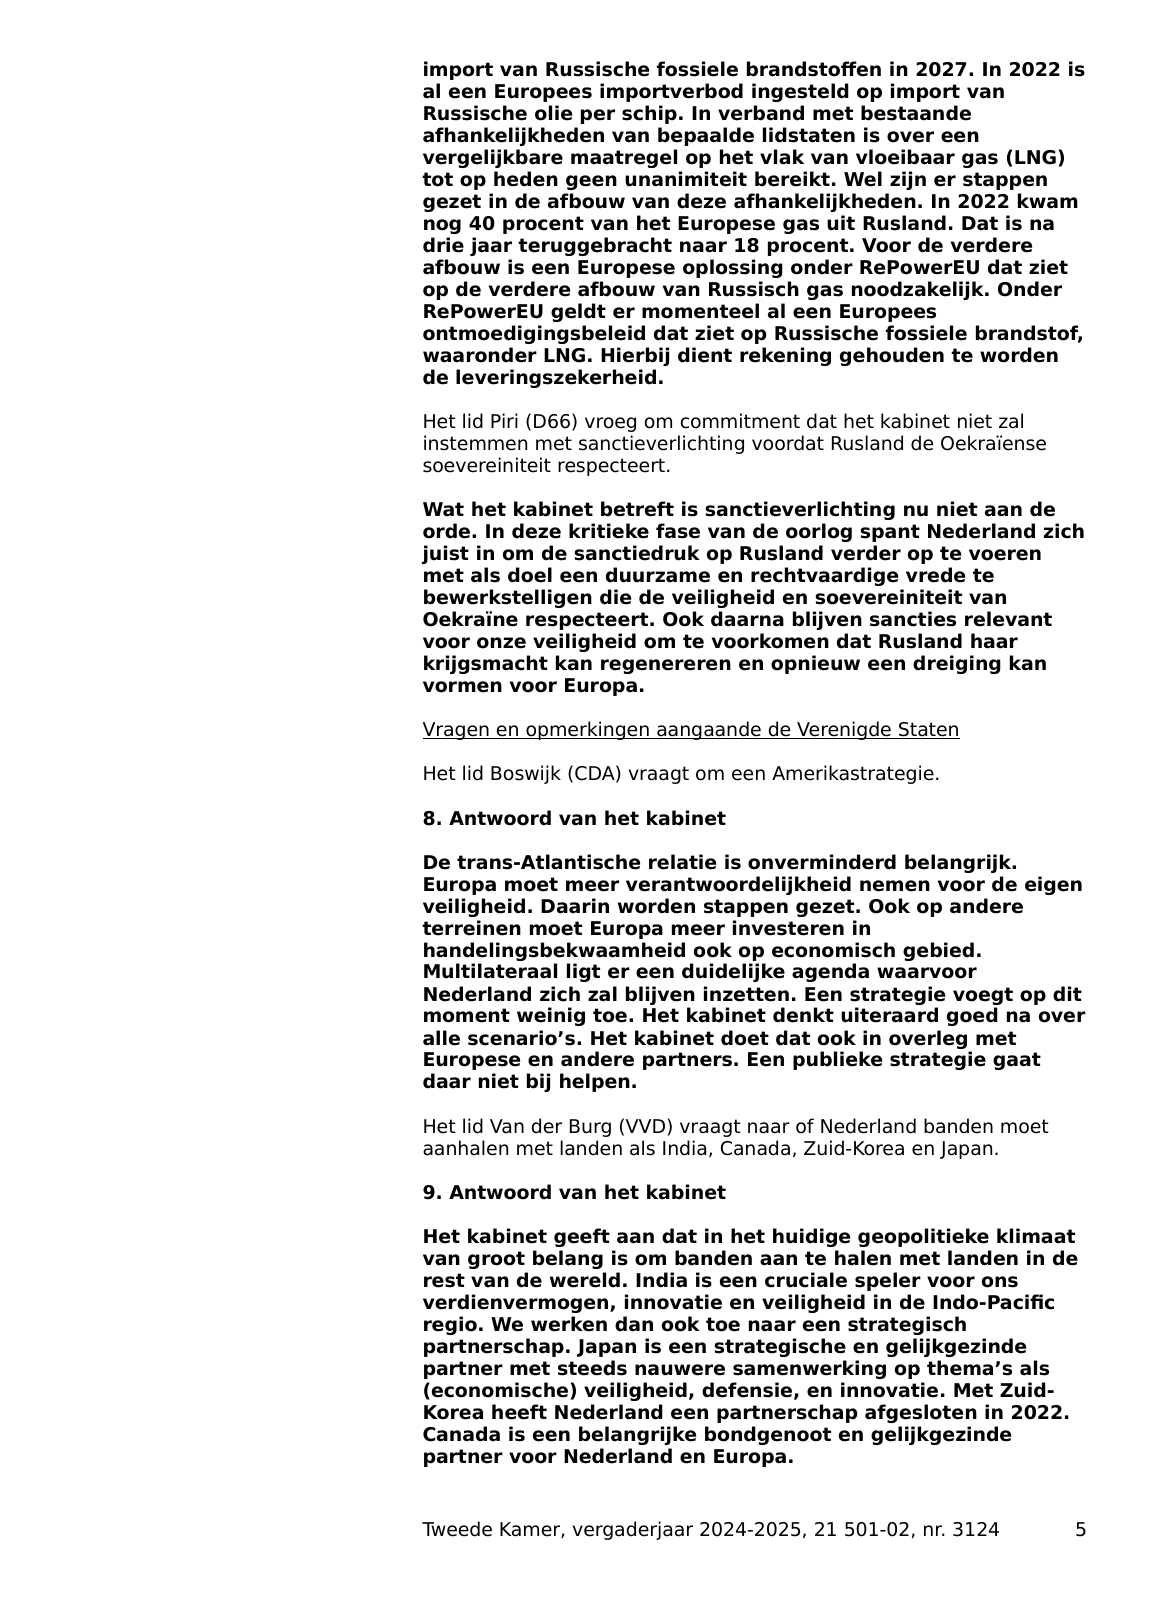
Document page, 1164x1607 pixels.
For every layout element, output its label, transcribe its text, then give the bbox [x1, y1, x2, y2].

subtitle 8. Antwoord van het kabinet [422, 807, 1087, 829]
subtitle 9. Antwoord van het kabinet [422, 1182, 1087, 1204]
text Het lid Van der Burg (VVD) vraagt naar of Nederland banden moet aanhalen met landen als India, Canada, Zuid-Korea en Japan. [422, 1116, 1087, 1159]
text import van Russische fossiele brandstoffen in 2027. In 2022 is al een Europees importverbod ingesteld op import van Russische olie per schip. In verband met bestaande afhankelijkheden van bepaalde lidstaten is over een vergelijkbare maatregel op het vlak van vloeibaar gas (LNG) tot op heden geen unanimiteit bereikt. Wel zijn er stappen gezet in de afbouw van deze afhankelijkheden. In 2022 kwam nog 40 procent van het Europese gas uit Rusland. Dat is na drie jaar teruggebracht naar 18 procent. Voor de verdere afbouw is een Europese oplossing onder RePowerEU dat ziet op de verdere afbouw van Russisch gas noodzakelijk. Onder RePowerEU geldt er momenteel al een Europees ontmoedigingsbeleid dat ziet op Russische fossiele brandstof, waaronder LNG. Hierbij dient rekening gehouden te worden de leveringszekerheid. [422, 59, 1087, 389]
subtitle Vragen en opmerkingen aangaande de Verenigde Staten [422, 719, 1087, 741]
text Wat het kabinet betreft is sanctieverlichting nu niet aan de orde. In deze kritieke fase van de oorlog spant Nederland zich juist in om de sanctiedruk op Rusland verder op te voeren met als doel een duurzame en rechtvaardige vrede te bewerkstelligen die de veiligheid en soevereiniteit van Oekraïne respecteert. Ook daarna blijven sancties relevant voor onze veiligheid om te voorkomen dat Rusland haar krijgsmacht kan regenereren en opnieuw een dreiging kan vormen voor Europa. [422, 499, 1087, 697]
text Het kabinet geeft aan dat in het huidige geopolitieke klimaat van groot belang is om banden aan te halen met landen in de rest van de wereld. India is een cruciale speler voor ons verdienvermogen, innovatie en veiligheid in de Indo-Pacific regio. We werken dan ook toe naar een strategisch partnerschap. Japan is een strategische en gelijkgezinde partner met steeds nauwere samenwerking op thema’s als (economische) veiligheid, defensie, en innovatie. Met Zuid-Korea heeft Nederland een partnerschap afgesloten in 2022. Canada is een belangrijke bondgenoot en gelijkgezinde partner voor Nederland en Europa. [422, 1226, 1087, 1468]
text Het lid Piri (D66) vroeg om commitment dat het kabinet niet zal instemmen met sanctieverlichting voordat Rusland de Oekraïense soevereiniteit respecteert. [422, 411, 1087, 477]
text De trans-Atlantische relatie is onverminderd belangrijk. Europa moet meer verantwoordelijkheid nemen voor de eigen veiligheid. Daarin worden stappen gezet. Ook op andere terreinen moet Europa meer investeren in handelingsbekwaamheid ook op economisch gebied. Multilateraal ligt er een duidelijke agenda waarvoor Nederland zich zal blijven inzetten. Een strategie voegt op dit moment weinig toe. Het kabinet denkt uiteraard goed na over alle scenario’s. Het kabinet doet dat ook in overleg met Europese en andere partners. Een publieke strategie gaat daar niet bij helpen. [422, 852, 1087, 1093]
text Het lid Boswijk (CDA) vraagt om een Amerikastrategie. [422, 763, 1087, 785]
